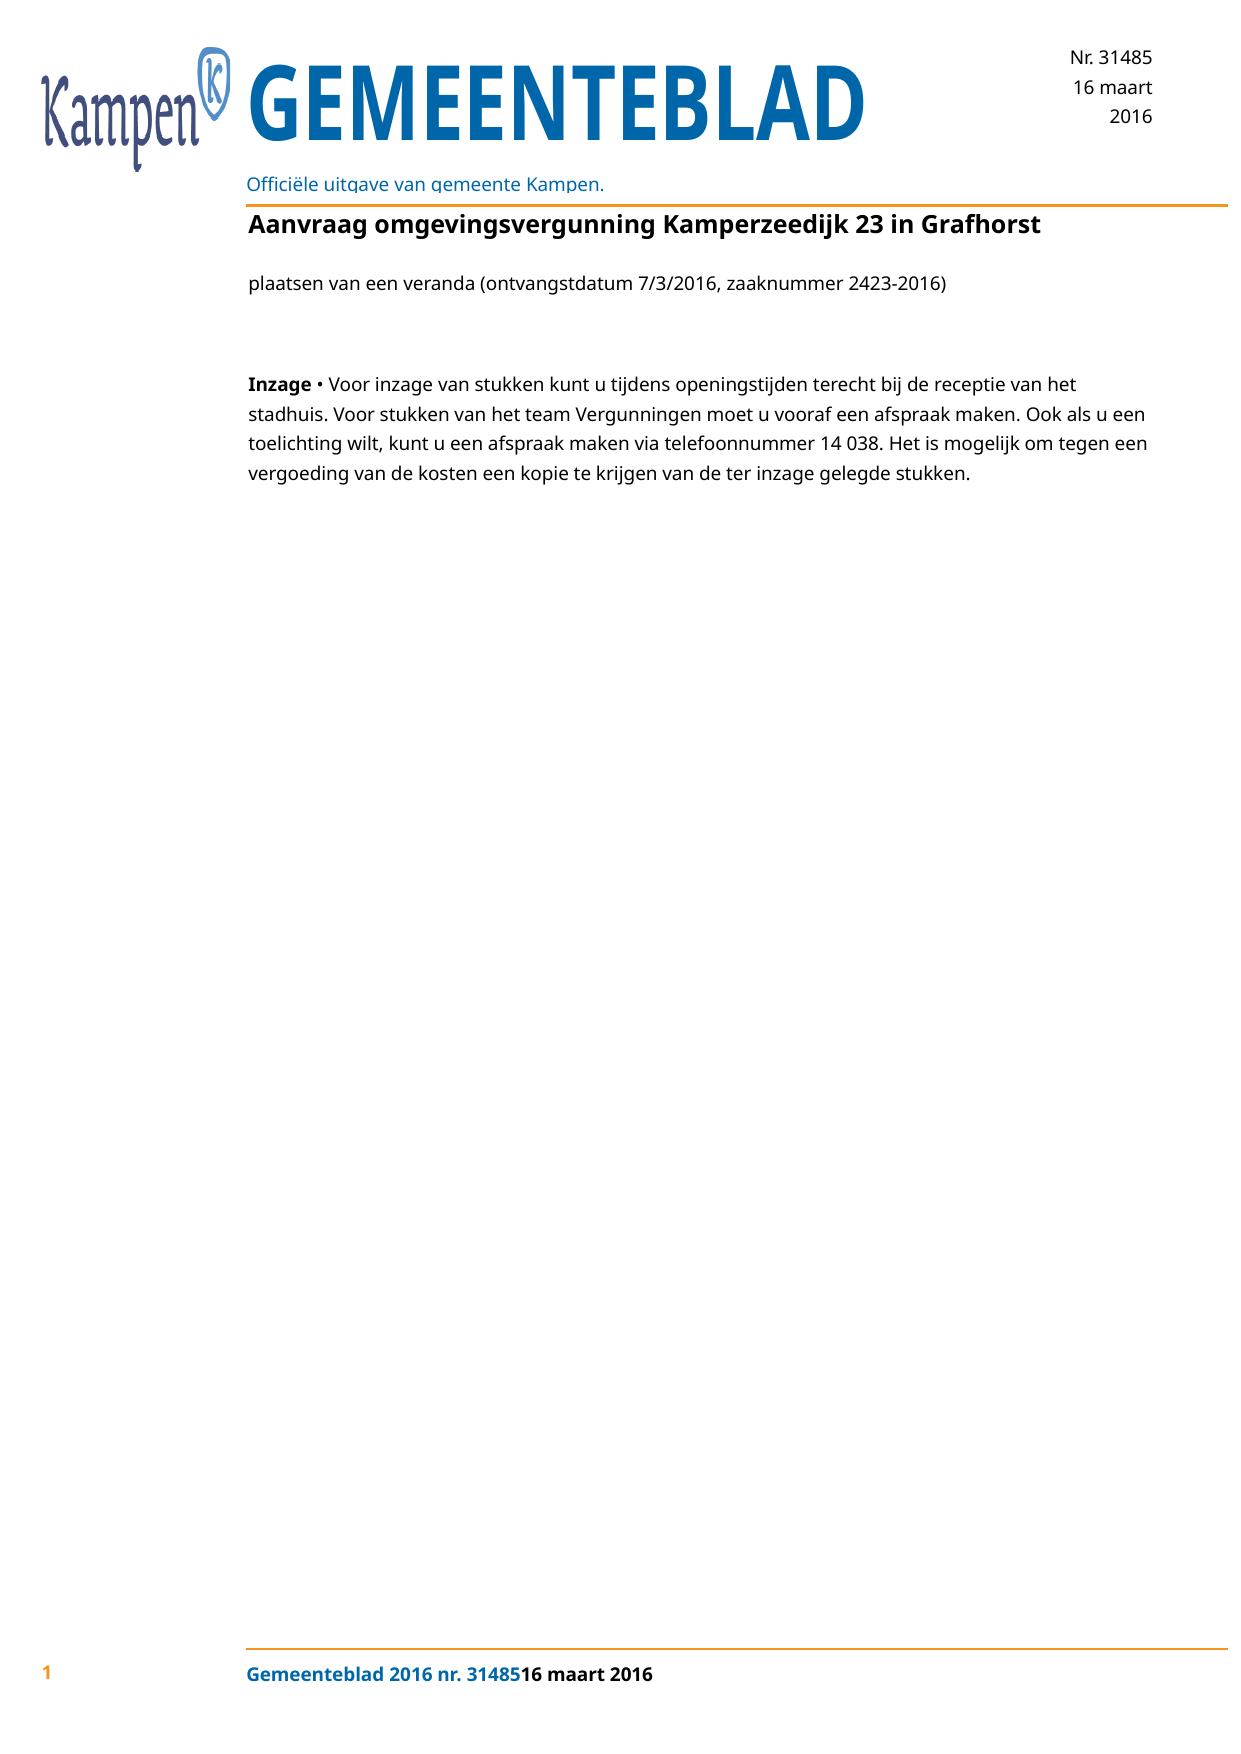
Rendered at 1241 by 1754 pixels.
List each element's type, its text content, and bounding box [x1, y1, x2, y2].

text Inzage • Voor inzage van stukken kunt u tijdens openingstijden terecht bij de receptie van het stadhuis. Voor stukken van het team Vergunningen moet u vooraf een afspraak maken. Ook als u een toelichting wilt, kunt u een afspraak maken via telefoonnummer 14 038. Het is mogelijk om tegen een vergoeding van de kosten een kopie te krijgen van de ter inzage gelegde stukken. [248, 371, 1152, 486]
text Aanvraag omgevingsvergunning Kamperzeedijk 23 in Grafhorst [248, 207, 1152, 241]
picture [41, 47, 231, 172]
text plaatsen van een veranda (ontvangstdatum 7/3/2016, zaaknummer 2423-2016) [248, 270, 1152, 296]
